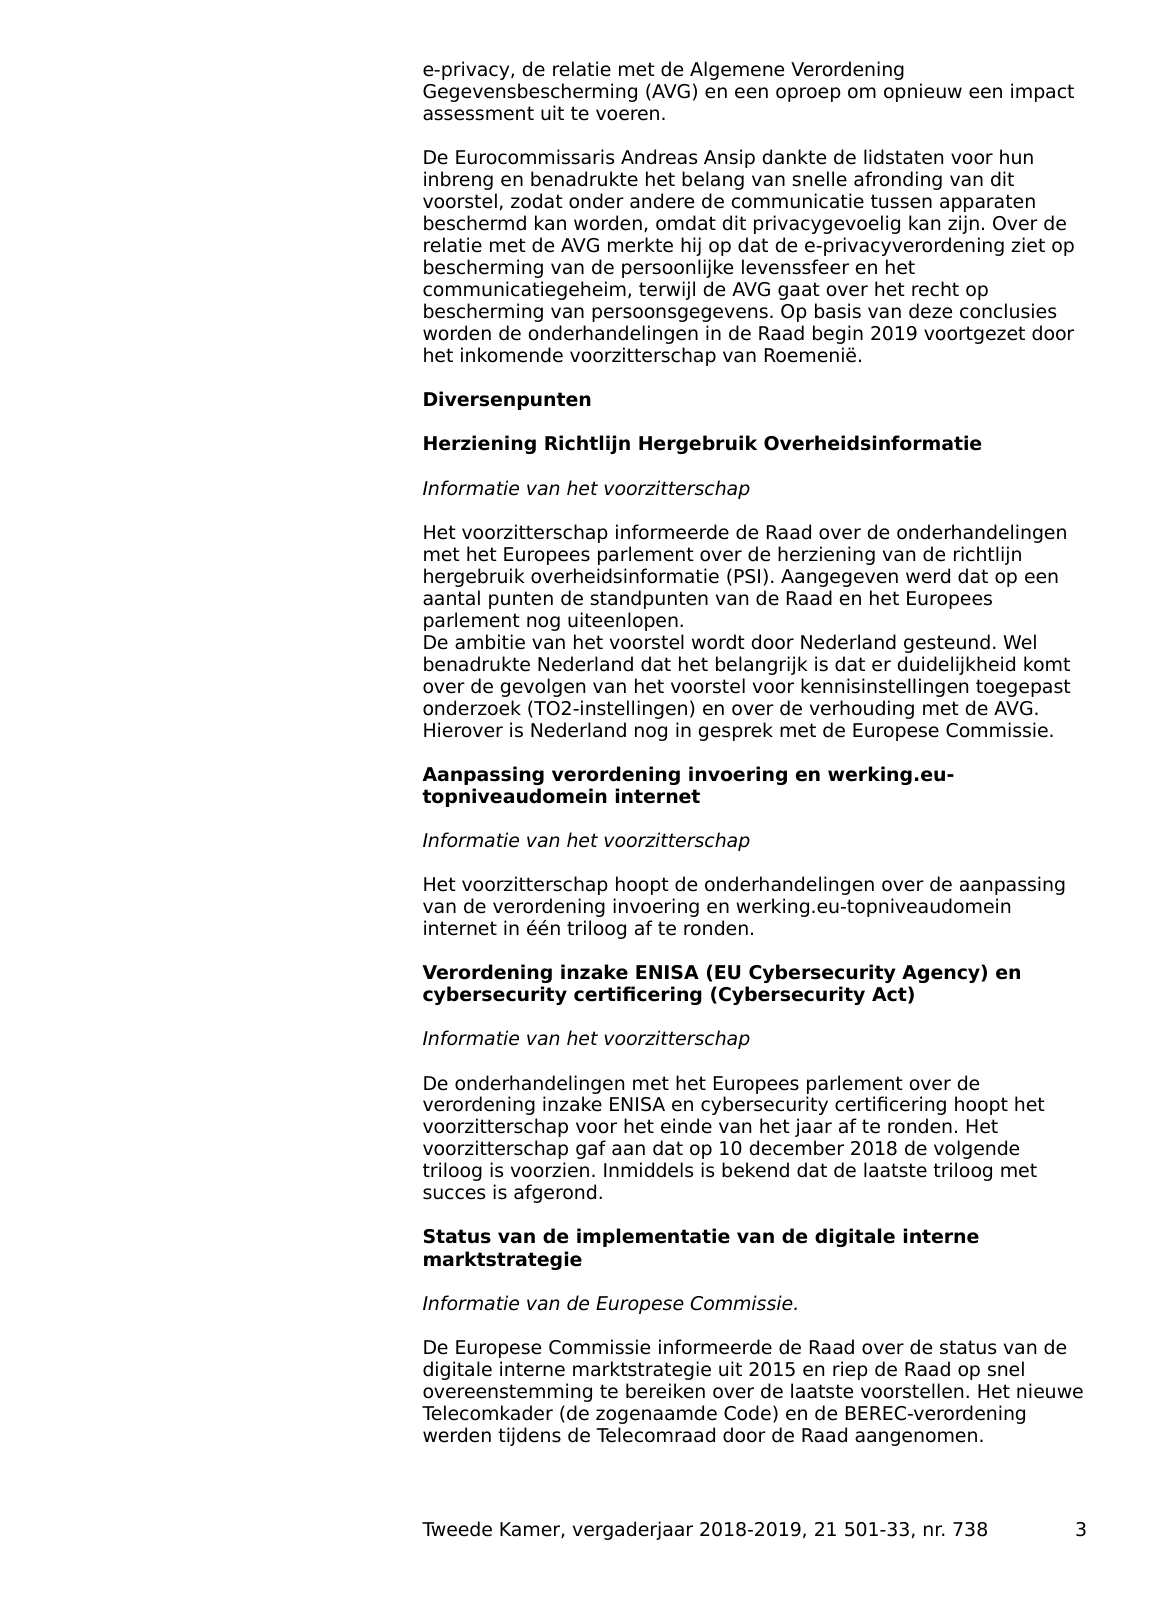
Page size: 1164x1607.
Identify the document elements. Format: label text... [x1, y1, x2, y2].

subtitle Status van de implementatie van de digitale interne marktstrategie [422, 1226, 1087, 1270]
subtitle Aanpassing verordening invoering en werking.eu-topniveaudomein internet [422, 764, 1087, 808]
text De Eurocommissaris Andreas Ansip dankte de lidstaten voor hun inbreng en benadrukte het belang van snelle afronding van dit voorstel, zodat onder andere de communicatie tussen apparaten beschermd kan worden, omdat dit privacygevoelig kan zijn. Over de relatie met de AVG merkte hij op dat de e-privacyverordening ziet op bescherming van de persoonlijke levenssfeer en het communicatiegeheim, terwijl de AVG gaat over het recht op bescherming van persoonsgegevens. Op basis van deze conclusies worden de onderhandelingen in de Raad begin 2019 voortgezet door het inkomende voorzitterschap van Roemenië. [422, 147, 1087, 367]
text De ambitie van het voorstel wordt door Nederland gesteund. Wel benadrukte Nederland dat het belangrijk is dat er duidelijkheid komt over de gevolgen van het voorstel voor kennisinstellingen toegepast onderzoek (TO2-instellingen) en over de verhouding met de AVG. Hierover is Nederland nog in gesprek met de Europese Commissie. [422, 632, 1087, 741]
text De onderhandelingen met het Europees parlement over de verordening inzake ENISA en cybersecurity certificering hoopt het voorzitterschap voor het einde van het jaar af te ronden. Het voorzitterschap gaf aan dat op 10 december 2018 de volgende triloog is voorzien. Inmiddels is bekend dat de laatste triloog met succes is afgerond. [422, 1072, 1087, 1204]
subtitle Diversenpunten [422, 389, 1087, 411]
text e-privacy, de relatie met de Algemene Verordening Gegevensbescherming (AVG) en een oproep om opnieuw een impact assessment uit te voeren. [422, 59, 1087, 125]
text Het voorzitterschap informeerde de Raad over de onderhandelingen met het Europees parlement over de herziening van de richtlijn hergebruik overheidsinformatie (PSI). Aangegeven werd dat op een aantal punten de standpunten van de Raad en het Europees parlement nog uiteenlopen. [422, 522, 1087, 632]
subtitle Verordening inzake ENISA (EU Cybersecurity Agency) en cybersecurity certificering (Cybersecurity Act) [422, 962, 1087, 1006]
text Informatie van het voorzitterschap [422, 830, 1087, 852]
text De Europese Commissie informeerde de Raad over de status van de digitale interne marktstrategie uit 2015 en riep de Raad op snel overeenstemming te bereiken over de laatste voorstellen. Het nieuwe Telecomkader (de zogenaamde Code) en de BEREC-verordening werden tijdens de Telecomraad door de Raad aangenomen. [422, 1337, 1087, 1447]
text Informatie van het voorzitterschap [422, 1028, 1087, 1050]
text Het voorzitterschap hoopt de onderhandelingen over de aanpassing van de verordening invoering en werking.eu-topniveaudomein internet in één triloog af te ronden. [422, 874, 1087, 940]
subtitle Herziening Richtlijn Hergebruik Overheidsinformatie [422, 433, 1087, 455]
text Informatie van de Europese Commissie. [422, 1293, 1087, 1314]
text Informatie van het voorzitterschap [422, 477, 1087, 499]
